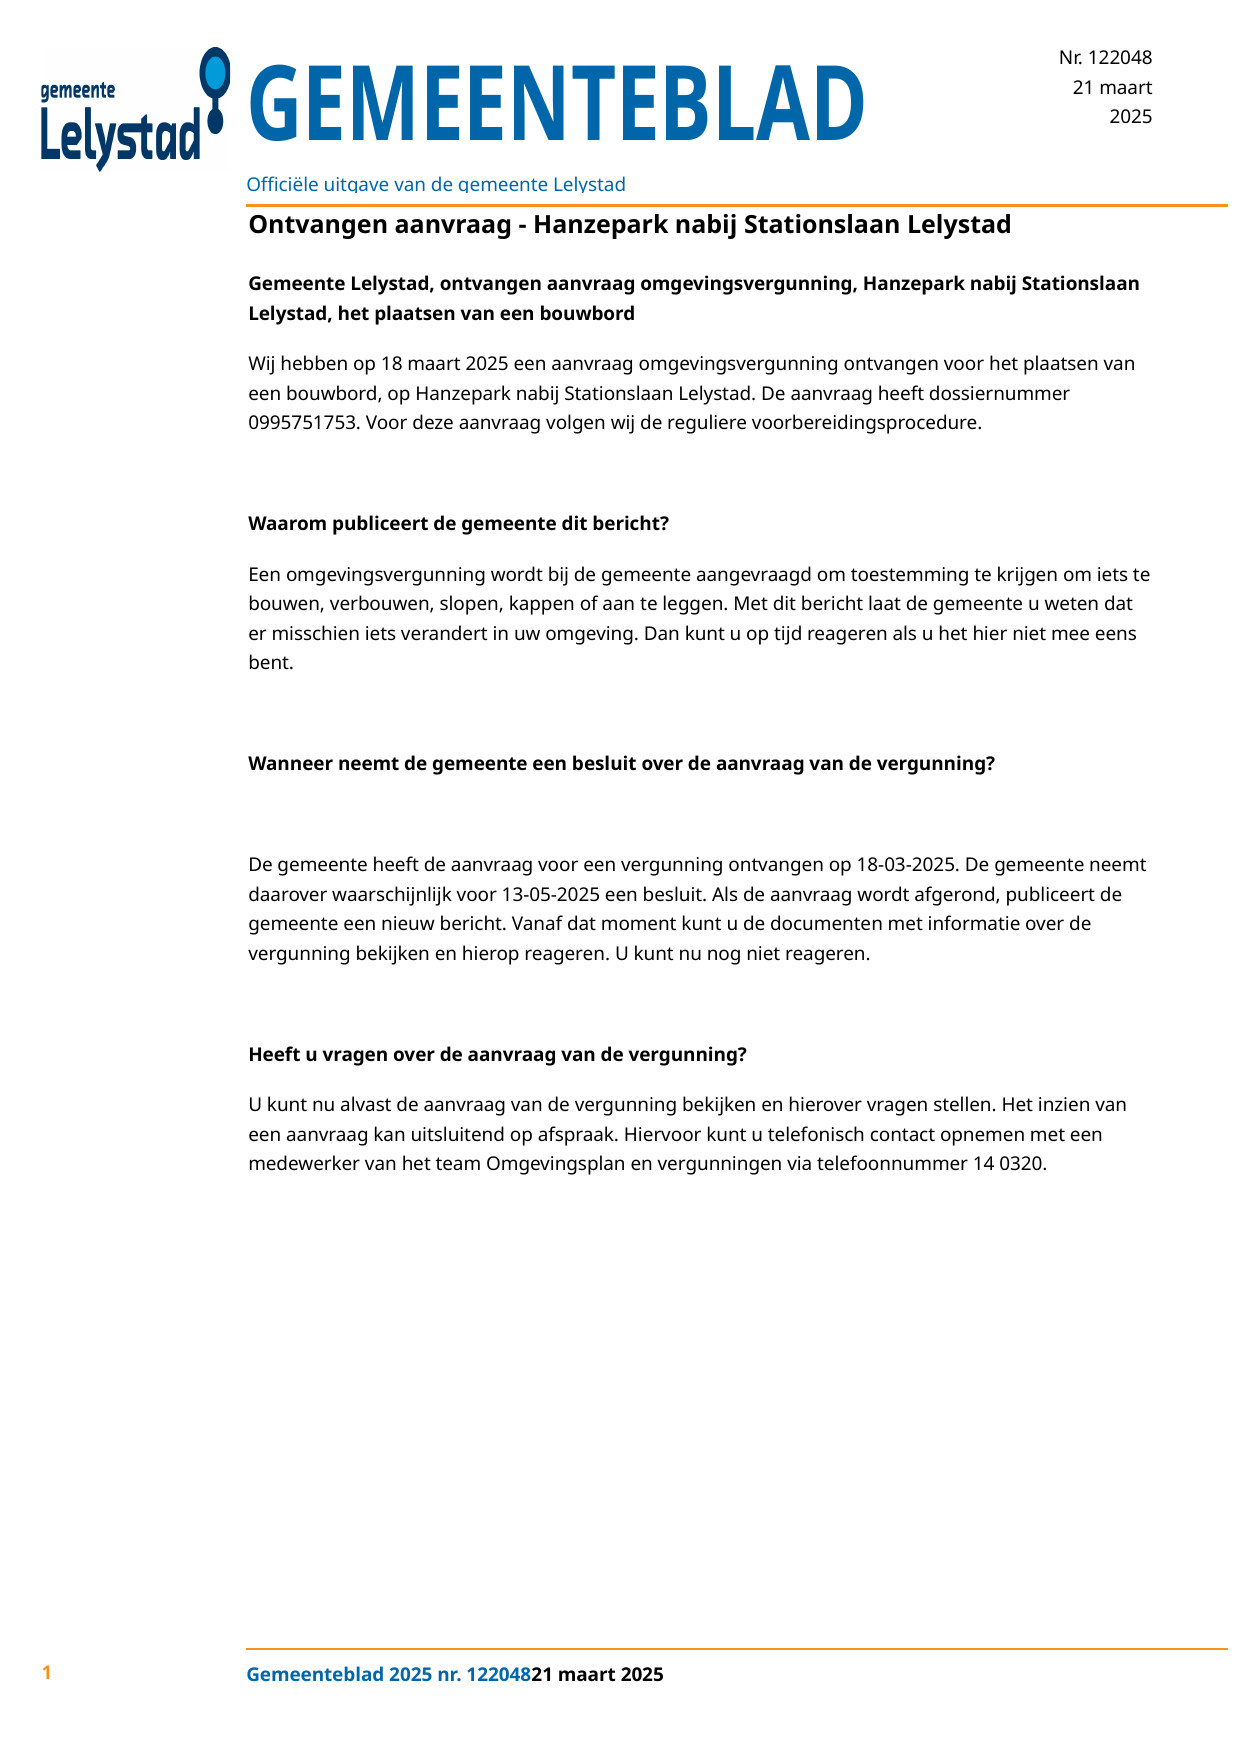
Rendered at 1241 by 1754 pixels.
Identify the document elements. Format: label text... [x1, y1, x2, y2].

text Gemeente Lelystad, ontvangen aanvraag omgevingsvergunning, Hanzepark nabij Stationslaan Lelystad, het plaatsen van een bouwbord [248, 270, 1152, 326]
text Waarom publiceert de gemeente dit bericht? [248, 510, 1152, 536]
text Ontvangen aanvraag - Hanzepark nabij Stationslaan Lelystad [248, 207, 1152, 241]
text U kunt nu alvast de aanvraag van de vergunning bekijken en hierover vragen stellen. Het inzien van een aanvraag kan uitsluitend op afspraak. Hiervoor kunt u telefonisch contact opnemen met een medewerker van het team Omgevingsplan en vergunningen via telefoonnummer 14 0320. [248, 1091, 1152, 1176]
text Wij hebben op 18 maart 2025 een aanvraag omgevingsvergunning ontvangen voor het plaatsen van een bouwbord, op Hanzepark nabij Stationslaan Lelystad. De aanvraag heeft dossiernummer 0995751753. Voor deze aanvraag volgen wij de reguliere voorbereidingsprocedure. [248, 350, 1152, 435]
text Heeft u vragen over de aanvraag van de vergunning? [248, 1041, 1152, 1066]
text De gemeente heeft de aanvraag voor een vergunning ontvangen op 18-03-2025. De gemeente neemt daarover waarschijnlijk voor 13-05-2025 een besluit. Als de aanvraag wordt afgerond, publiceert de gemeente een nieuw bericht. Vanaf dat moment kunt u de documenten met informatie over de vergunning bekijken en hierop reageren. U kunt nu nog niet reageren. [248, 851, 1152, 966]
text Wanneer neemt de gemeente een besluit over de aanvraag van de vergunning? [248, 750, 1152, 776]
text Een omgevingsvergunning wordt bij de gemeente aangevraagd om toestemming te krijgen om iets te bouwen, verbouwen, slopen, kappen of aan te leggen. Met dit bericht laat de gemeente u weten dat er misschien iets verandert in uw omgeving. Dan kunt u op tijd reageren als u het hier niet mee eens bent. [248, 561, 1152, 675]
picture [41, 47, 231, 172]
